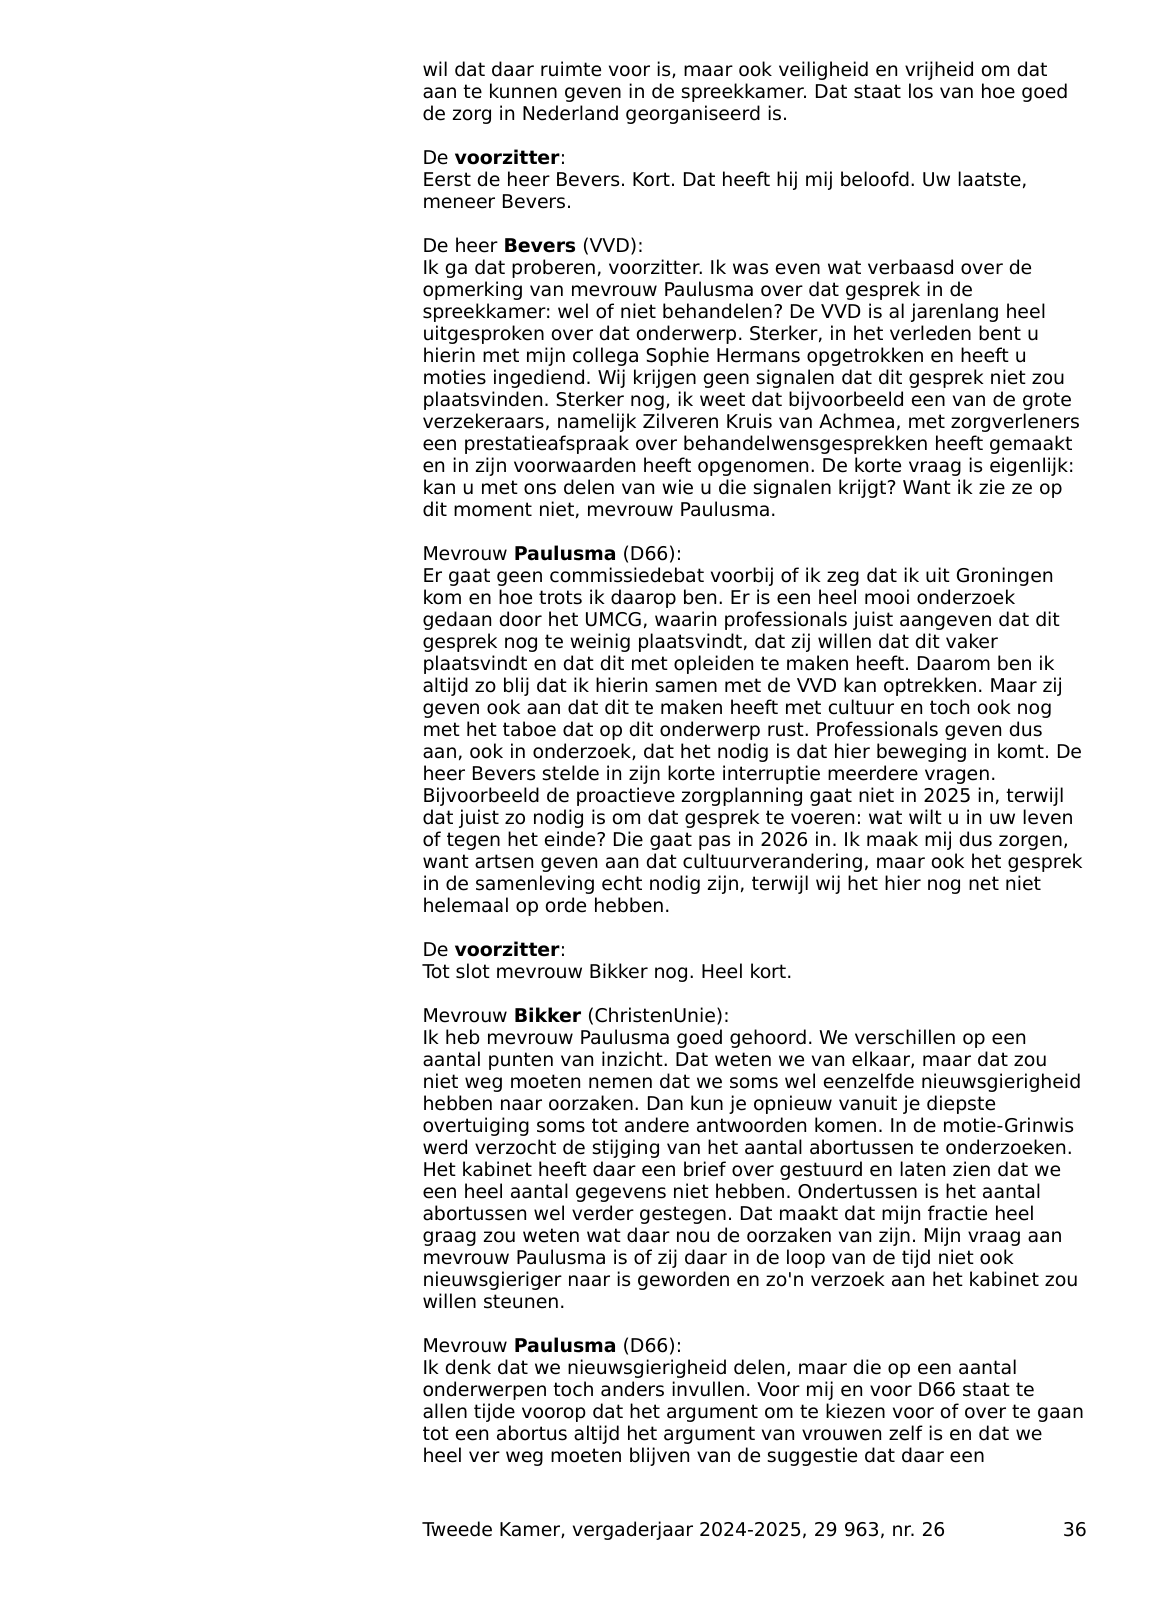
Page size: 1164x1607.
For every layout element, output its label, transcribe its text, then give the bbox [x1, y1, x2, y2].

text Tot slot mevrouw Bikker nog. Heel kort. [422, 961, 1087, 983]
text Mevrouw Paulusma (D66): [422, 1335, 1087, 1357]
text Ik heb mevrouw Paulusma goed gehoord. We verschillen op een aantal punten van inzicht. Dat weten we van elkaar, maar dat zou niet weg moeten nemen dat we soms wel eenzelfde nieuwsgierigheid hebben naar oorzaken. Dan kun je opnieuw vanuit je diepste overtuiging soms tot andere antwoorden komen. In de motie-Grinwis werd verzocht de stijging van het aantal abortussen te onderzoeken. Het kabinet heeft daar een brief over gestuurd en laten zien dat we een heel aantal gegevens niet hebben. Ondertussen is het aantal abortussen wel verder gestegen. Dat maakt dat mijn fractie heel graag zou weten wat daar nou de oorzaken van zijn. Mijn vraag aan mevrouw Paulusma is of zij daar in de loop van de tijd niet ook nieuwsgieriger naar is geworden en zo'n verzoek aan het kabinet zou willen steunen. [422, 1027, 1087, 1313]
text Ik ga dat proberen, voorzitter. Ik was even wat verbaasd over de opmerking van mevrouw Paulusma over dat gesprek in de spreekkamer: wel of niet behandelen? De VVD is al jarenlang heel uitgesproken over dat onderwerp. Sterker, in het verleden bent u hierin met mijn collega Sophie Hermans opgetrokken en heeft u moties ingediend. Wij krijgen geen signalen dat dit gesprek niet zou plaatsvinden. Sterker nog, ik weet dat bijvoorbeeld een van de grote verzekeraars, namelijk Zilveren Kruis van Achmea, met zorgverleners een prestatieafspraak over behandelwensgesprekken heeft gemaakt en in zijn voorwaarden heeft opgenomen. De korte vraag is eigenlijk: kan u met ons delen van wie u die signalen krijgt? Want ik zie ze op dit moment niet, mevrouw Paulusma. [422, 257, 1087, 521]
text wil dat daar ruimte voor is, maar ook veiligheid en vrijheid om dat aan te kunnen geven in de spreekkamer. Dat staat los van hoe goed de zorg in Nederland georganiseerd is. [422, 59, 1087, 125]
text Ik denk dat we nieuwsgierigheid delen, maar die op een aantal onderwerpen toch anders invullen. Voor mij en voor D66 staat te allen tijde voorop dat het argument om te kiezen voor of over te gaan tot een abortus altijd het argument van vrouwen zelf is en dat we heel ver weg moeten blijven van de suggestie dat daar een [422, 1357, 1087, 1467]
text Mevrouw Bikker (ChristenUnie): [422, 1005, 1087, 1027]
text De voorzitter: [422, 147, 1087, 169]
text Er gaat geen commissiedebat voorbij of ik zeg dat ik uit Groningen kom en hoe trots ik daarop ben. Er is een heel mooi onderzoek gedaan door het UMCG, waarin professionals juist aangeven dat dit gesprek nog te weinig plaatsvindt, dat zij willen dat dit vaker plaatsvindt en dat dit met opleiden te maken heeft. Daarom ben ik altijd zo blij dat ik hierin samen met de VVD kan optrekken. Maar zij geven ook aan dat dit te maken heeft met cultuur en toch ook nog met het taboe dat op dit onderwerp rust. Professionals geven dus aan, ook in onderzoek, dat het nodig is dat hier beweging in komt. De heer Bevers stelde in zijn korte interruptie meerdere vragen. Bijvoorbeeld de proactieve zorgplanning gaat niet in 2025 in, terwijl dat juist zo nodig is om dat gesprek te voeren: wat wilt u in uw leven of tegen het einde? Die gaat pas in 2026 in. Ik maak mij dus zorgen, want artsen geven aan dat cultuurverandering, maar ook het gesprek in de samenleving echt nodig zijn, terwijl wij het hier nog net niet helemaal op orde hebben. [422, 565, 1087, 917]
text Eerst de heer Bevers. Kort. Dat heeft hij mij beloofd. Uw laatste, meneer Bevers. [422, 169, 1087, 213]
text De heer Bevers (VVD): [422, 235, 1087, 257]
text De voorzitter: [422, 939, 1087, 961]
text Mevrouw Paulusma (D66): [422, 543, 1087, 565]
